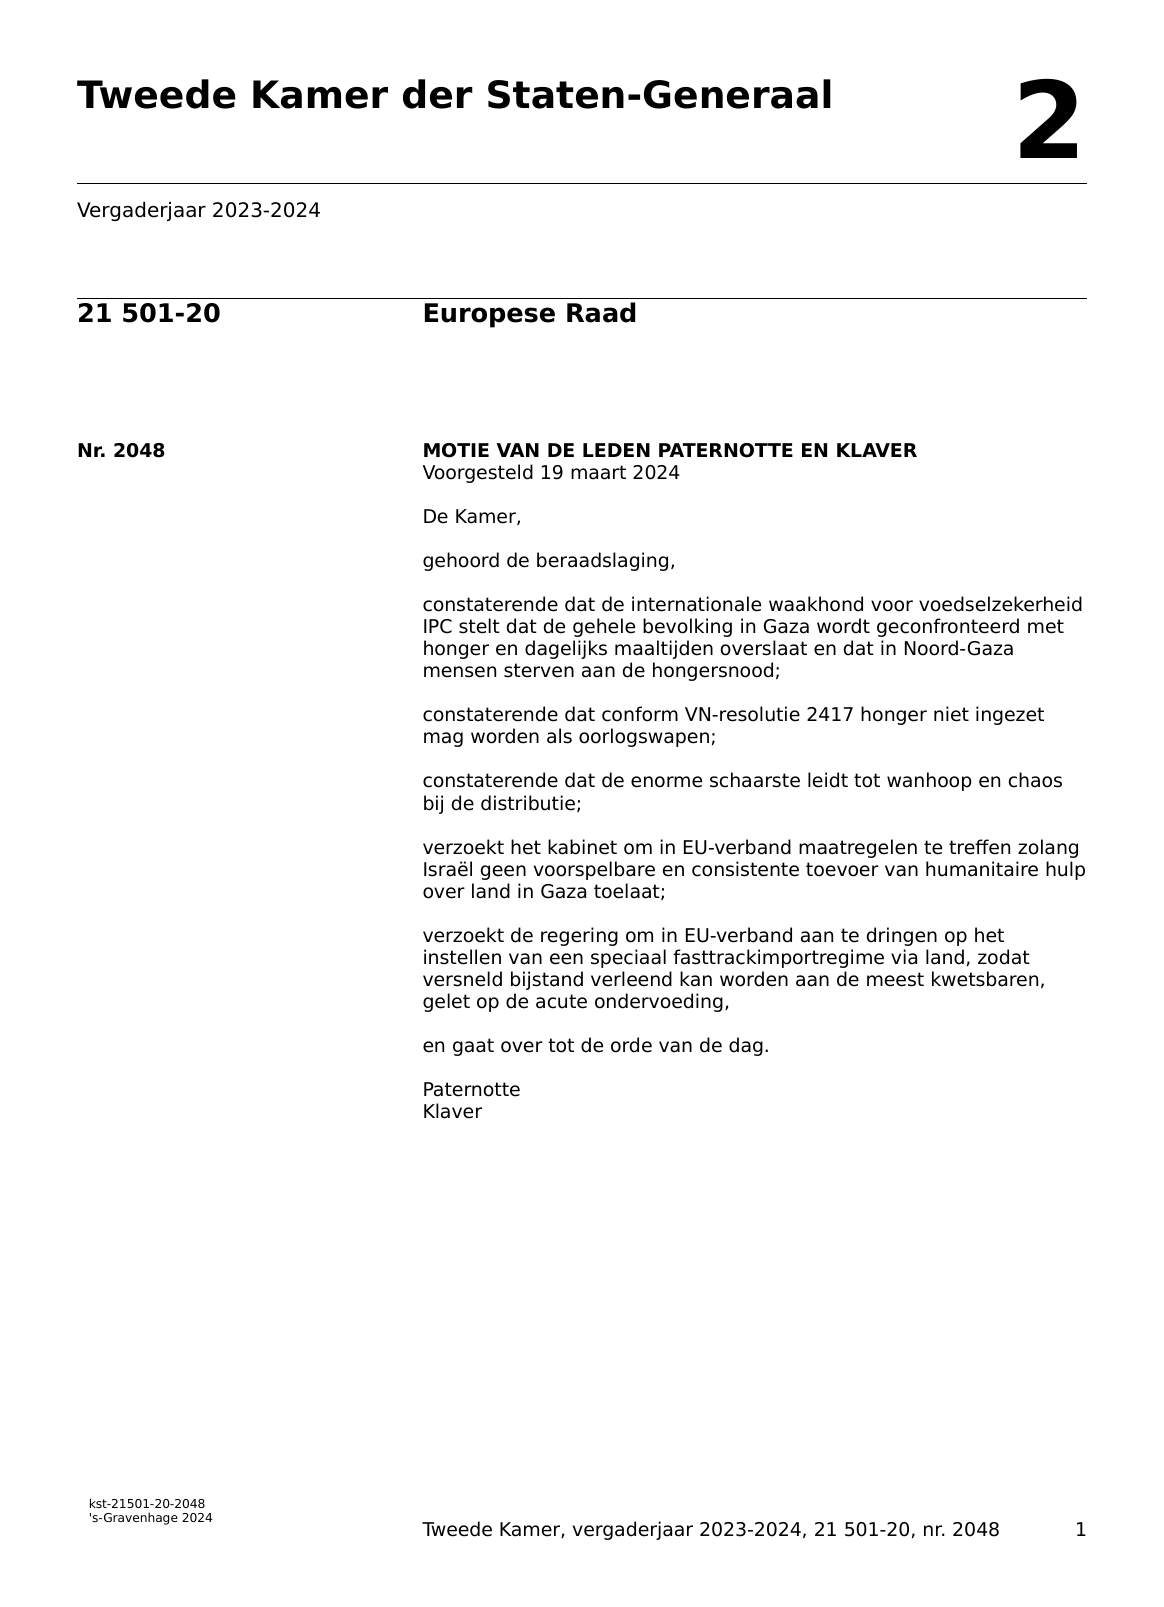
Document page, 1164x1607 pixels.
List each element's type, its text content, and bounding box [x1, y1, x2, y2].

subtitle Nr. 2048 MOTIE VAN DE LEDEN PATERNOTTE EN KLAVER [77, 440, 1087, 462]
text 's-Gravenhage 2024 [88, 1511, 323, 1525]
text Voorgesteld 19 maart 2024 [422, 462, 1087, 484]
text Paternotte [422, 1079, 1087, 1101]
table_header 2 [886, 59, 1087, 183]
text verzoekt het kabinet om in EU-verband maatregelen te treffen zolang Israël geen voorspelbare en consistente toevoer van humanitaire hulp over land in Gaza toelaat; [422, 837, 1087, 902]
text gehoord de beraadslaging, [422, 550, 1087, 572]
text Klaver [422, 1101, 1087, 1123]
subtitle 21 501-20 Europese Raad [77, 299, 1087, 329]
text constaterende dat conform VN-resolutie 2417 honger niet ingezet mag worden als oorlogswapen; [422, 704, 1087, 748]
text kst-21501-20-2048 [88, 1497, 323, 1511]
text en gaat over tot de orde van de dag. [422, 1035, 1087, 1057]
text verzoekt de regering om in EU-verband aan te dringen op het instellen van een speciaal fasttrackimportregime via land, zodat versneld bijstand verleend kan worden aan de meest kwetsbaren, gelet op de acute ondervoeding, [422, 925, 1087, 1013]
text constaterende dat de enorme schaarste leidt tot wanhoop en chaos bij de distributie; [422, 770, 1087, 814]
table_header Tweede Kamer der Staten-Generaal [77, 59, 886, 183]
text constaterende dat de internationale waakhond voor voedselzekerheid IPC stelt dat de gehele bevolking in Gaza wordt geconfronteerd met honger en dagelijks maaltijden overslaat en dat in Noord-Gaza mensen sterven aan de hongersnood; [422, 594, 1087, 682]
table_cell Vergaderjaar 2023-2024 [77, 184, 1087, 298]
text De Kamer, [422, 506, 1087, 528]
